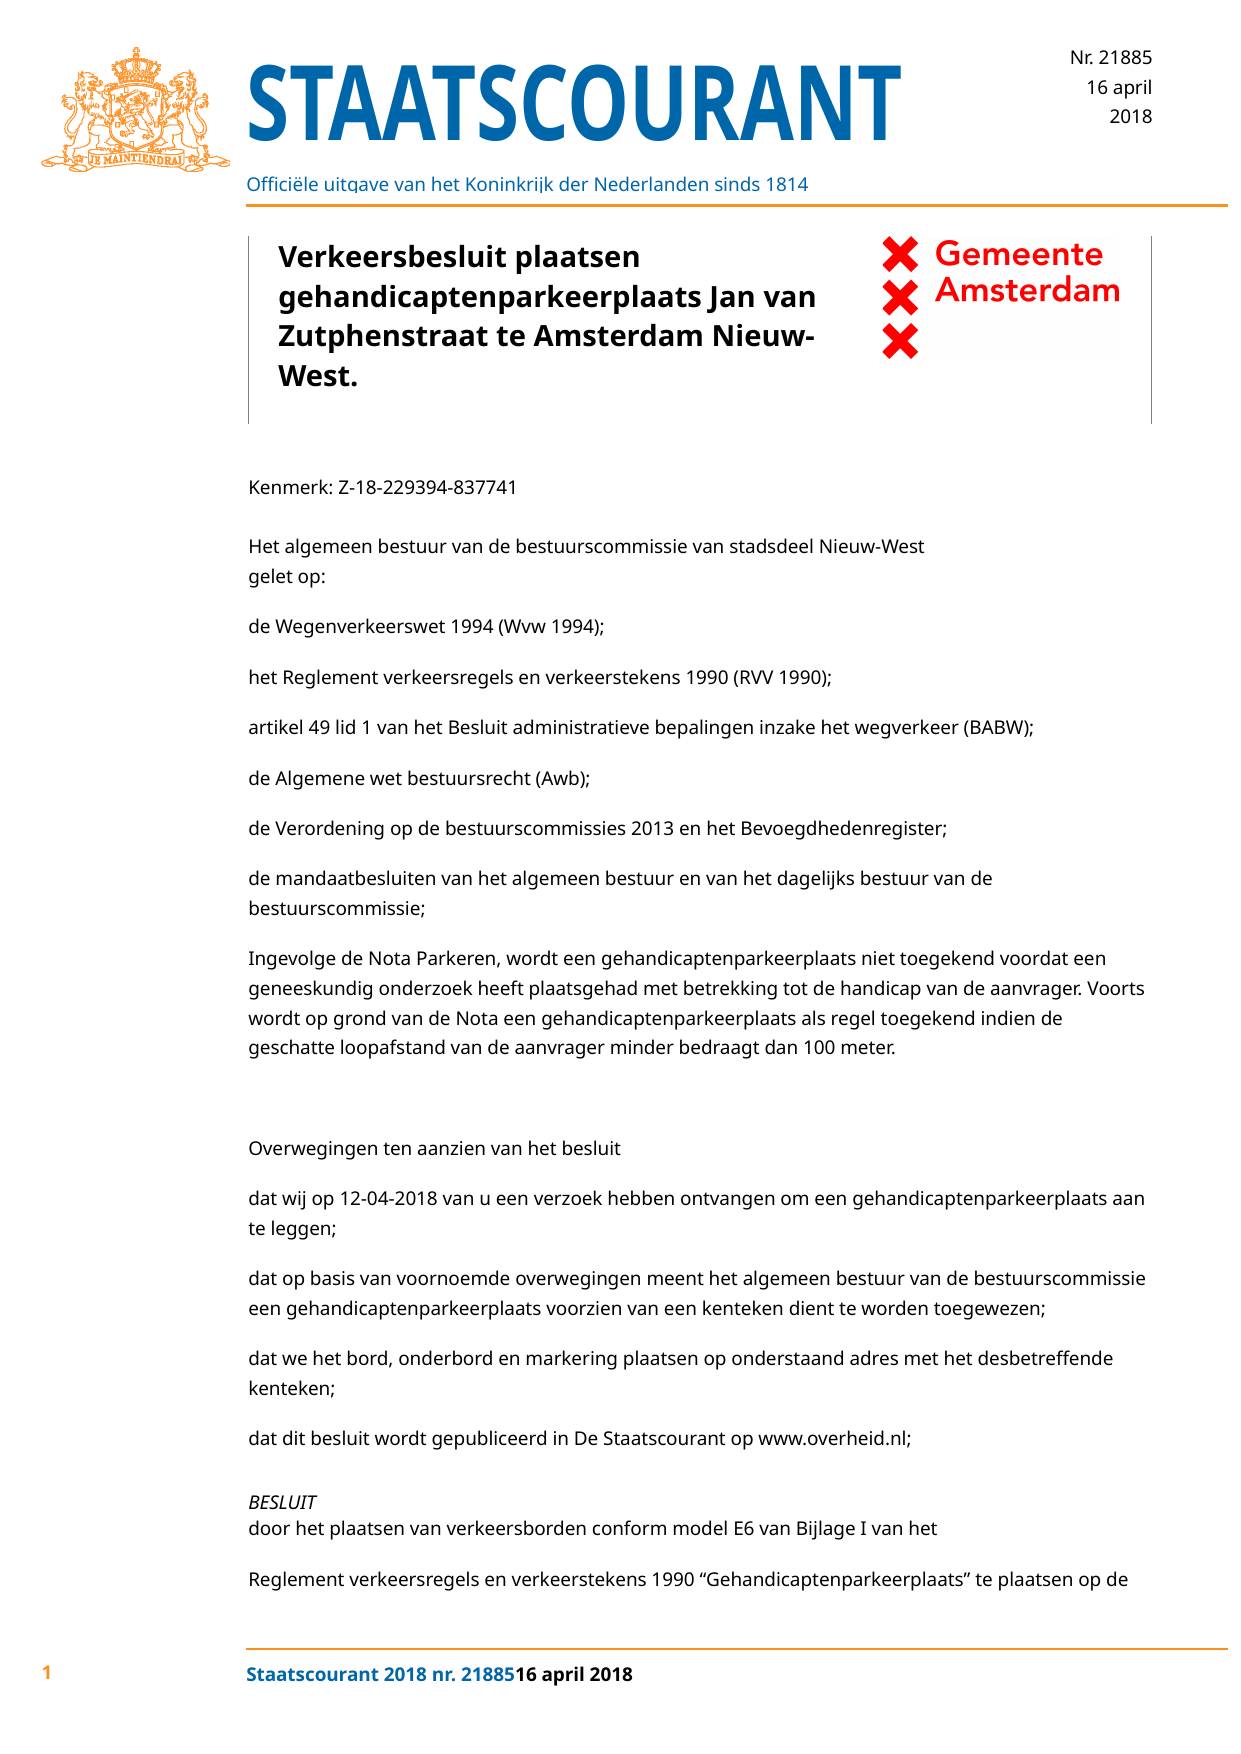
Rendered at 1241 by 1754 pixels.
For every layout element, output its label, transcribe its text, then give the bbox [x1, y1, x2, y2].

text dat wij op 12-04-2018 van u een verzoek hebben ontvangen om een gehandicaptenparkeerplaats aan te leggen; [248, 1186, 1152, 1241]
picture [882, 236, 1119, 359]
text de Wegenverkeerswet 1994 (Wvw 1994); [248, 613, 1152, 639]
text de mandaatbesluiten van het algemeen bestuur en van het dagelijks bestuur van de bestuurscommissie; [248, 866, 1152, 921]
text Ingevolge de Nota Parkeren, wordt een gehandicaptenparkeerplaats niet toegekend voordat een geneeskundig onderzoek heeft plaatsgehad met betrekking tot de handicap van de aanvrager. Voorts wordt op grond van de Nota een gehandicaptenparkeerplaats als regel toegekend indien de geschatte loopafstand van de aanvrager minder bedraagt dan 100 meter. [248, 946, 1152, 1060]
table_header [850, 236, 1151, 424]
text dat dit besluit wordt gepubliceerd in De Staatscourant op www.overheid.nl; [248, 1426, 1152, 1451]
table_header Verkeersbesluit plaatsen gehandicaptenparkeerplaats Jan van Zutphenstraat te Amsterdam Nieuw-West. [249, 236, 850, 424]
text de Algemene wet bestuursrecht (Awb); [248, 765, 1152, 791]
text gelet op: [248, 563, 1152, 589]
text Reglement verkeersregels en verkeerstekens 1990 “Gehandicaptenparkeerplaats” te plaatsen op de [248, 1566, 1152, 1591]
picture [41, 47, 231, 172]
text het Reglement verkeersregels en verkeerstekens 1990 (RVV 1990); [248, 664, 1152, 690]
text Het algemeen bestuur van de bestuurscommissie van stadsdeel Nieuw-West [248, 533, 1152, 559]
text door het plaatsen van verkeersborden conform model E6 van Bijlage I van het [248, 1515, 1152, 1541]
text artikel 49 lid 1 van het Besluit administratieve bepalingen inzake het wegverkeer (BABW); [248, 714, 1152, 740]
text Overwegingen ten aanzien van het besluit [248, 1135, 1152, 1161]
text dat op basis van voornoemde overwegingen meent het algemeen bestuur van de bestuurscommissie een gehandicaptenparkeerplaats voorzien van een kenteken dient te worden toegewezen; [248, 1266, 1152, 1321]
text de Verordening op de bestuurscommissies 2013 en het Bevoegdhedenregister; [248, 815, 1152, 841]
text Kenmerk: Z-18-229394-837741 [248, 474, 1152, 500]
text BESLUIT [248, 1489, 1152, 1515]
text dat we het bord, onderbord en markering plaatsen op onderstaand adres met het desbetreffende kenteken; [248, 1346, 1152, 1401]
